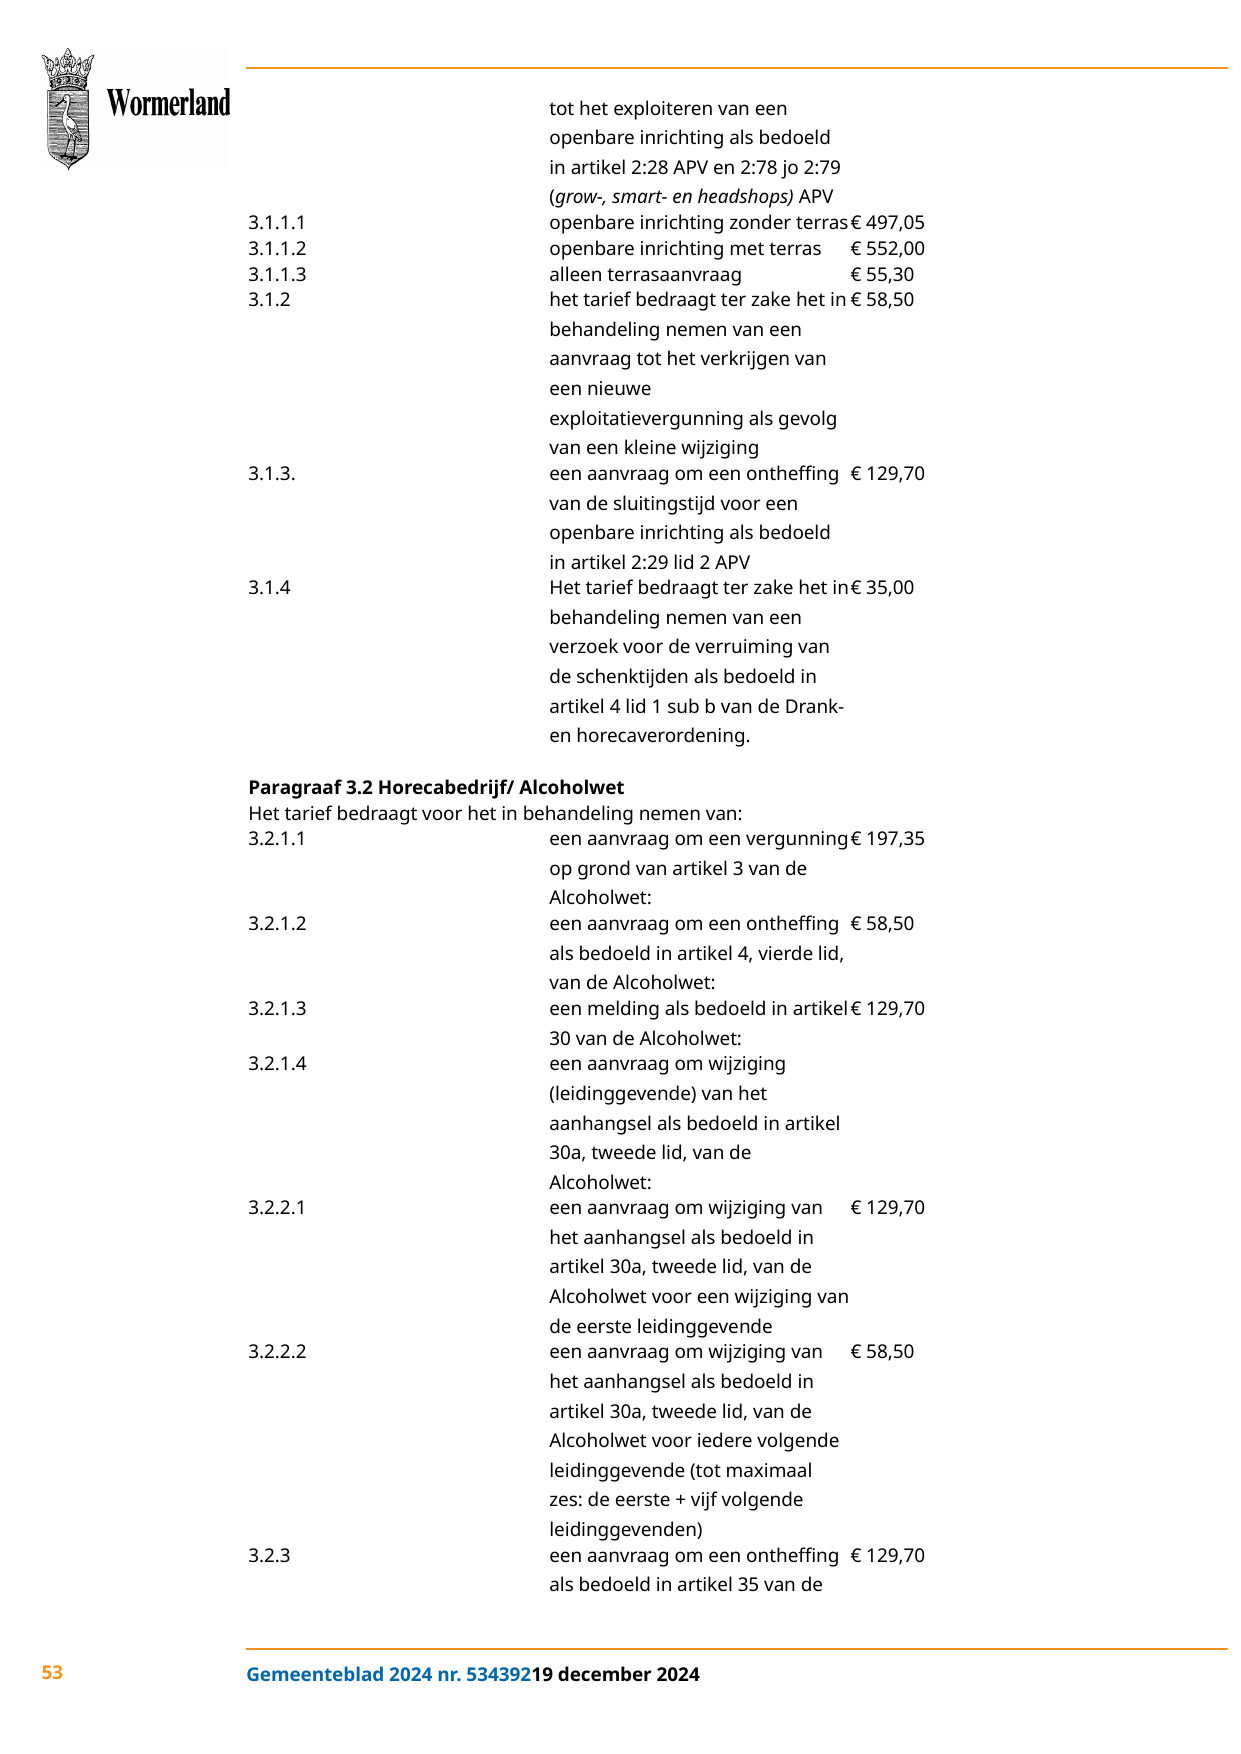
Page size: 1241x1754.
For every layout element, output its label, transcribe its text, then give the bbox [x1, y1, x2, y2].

table_cell € 197,35 [850, 825, 1152, 910]
table_cell een aanvraag om wijziging van het aanhangsel als bedoeld in artikel 30a, tweede lid, van de Alcoholwet voor een wijziging van de eerste leidinggevende [549, 1195, 850, 1339]
table_cell € 55,30 [850, 261, 1152, 286]
table_cell € 129,70 [850, 995, 1152, 1051]
table_cell [248, 95, 549, 209]
table_cell Het tarief bedraagt voor het in behandeling nemen van: [248, 800, 1152, 825]
table_cell het tarief bedraagt ter zake het in behandeling nemen van een aanvraag tot het verkrijgen van een nieuwe exploitatievergunning als gevolg van een kleine wijziging [549, 286, 850, 460]
table_cell [248, 748, 1152, 774]
table_cell € 552,00 [850, 235, 1152, 261]
table_cell € 58,50 [850, 286, 1152, 460]
table_cell 3.2.1.4 [248, 1051, 549, 1194]
table_cell een aanvraag om wijziging (leidinggevende) van het aanhangsel als bedoeld in artikel 30a, tweede lid, van de Alcoholwet: [549, 1051, 850, 1194]
table_cell € 35,00 [850, 575, 1152, 748]
table_cell 3.2.3 [248, 1542, 549, 1597]
table_cell een aanvraag om een ontheffing als bedoeld in artikel 4, vierde lid, van de Alcoholwet: [549, 910, 850, 995]
table_cell openbare inrichting met terras [549, 235, 850, 261]
table_cell 3.1.1.1 [248, 209, 549, 235]
table_cell 3.2.2.1 [248, 1195, 549, 1339]
table_cell een aanvraag om een ontheffing van de sluitingstijd voor een openbare inrichting als bedoeld in artikel 2:29 lid 2 APV [549, 460, 850, 574]
table_cell [850, 1051, 1152, 1194]
table_cell alleen terrasaanvraag [549, 261, 850, 286]
table_cell 3.2.2.2 [248, 1339, 549, 1542]
table_cell openbare inrichting zonder terras [549, 209, 850, 235]
table_cell € 497,05 [850, 209, 1152, 235]
table_cell een aanvraag om wijziging van het aanhangsel als bedoeld in artikel 30a, tweede lid, van de Alcoholwet voor iedere volgende leidinggevende (tot maximaal zes: de eerste + vijf volgende leidinggevenden) [549, 1339, 850, 1542]
table_cell een melding als bedoeld in artikel 30 van de Alcoholwet: [549, 995, 850, 1051]
table_cell tot het exploiteren van een openbare inrichting als bedoeld in artikel 2:28 APV en 2:78 jo 2:79 (grow-, smart- en headshops) APV [549, 95, 850, 209]
table_cell [850, 95, 1152, 209]
table_cell 3.1.4 [248, 575, 549, 748]
table_cell een aanvraag om een vergunning op grond van artikel 3 van de Alcoholwet: [549, 825, 850, 910]
table_cell € 129,70 [850, 1542, 1152, 1597]
table_cell € 58,50 [850, 1339, 1152, 1542]
table_cell € 58,50 [850, 910, 1152, 995]
table_cell een aanvraag om een ontheffing als bedoeld in artikel 35 van de [549, 1542, 850, 1597]
table_cell Het tarief bedraagt ter zake het in behandeling nemen van een verzoek voor de verruiming van de schenktijden als bedoeld in artikel 4 lid 1 sub b van de Drank- en horecaverordening. [549, 575, 850, 748]
table_cell Paragraaf 3.2 Horecabedrijf/ Alcoholwet [248, 774, 1152, 800]
table_cell € 129,70 [850, 1195, 1152, 1339]
picture [41, 47, 231, 172]
table_cell 3.2.1.1 [248, 825, 549, 910]
table_cell 3.1.1.3 [248, 261, 549, 286]
table_cell 3.2.1.3 [248, 995, 549, 1051]
table_cell 3.2.1.2 [248, 910, 549, 995]
table_cell 3.1.1.2 [248, 235, 549, 261]
table_cell 3.1.3. [248, 460, 549, 574]
table_cell 3.1.2 [248, 286, 549, 460]
table_cell € 129,70 [850, 460, 1152, 574]
